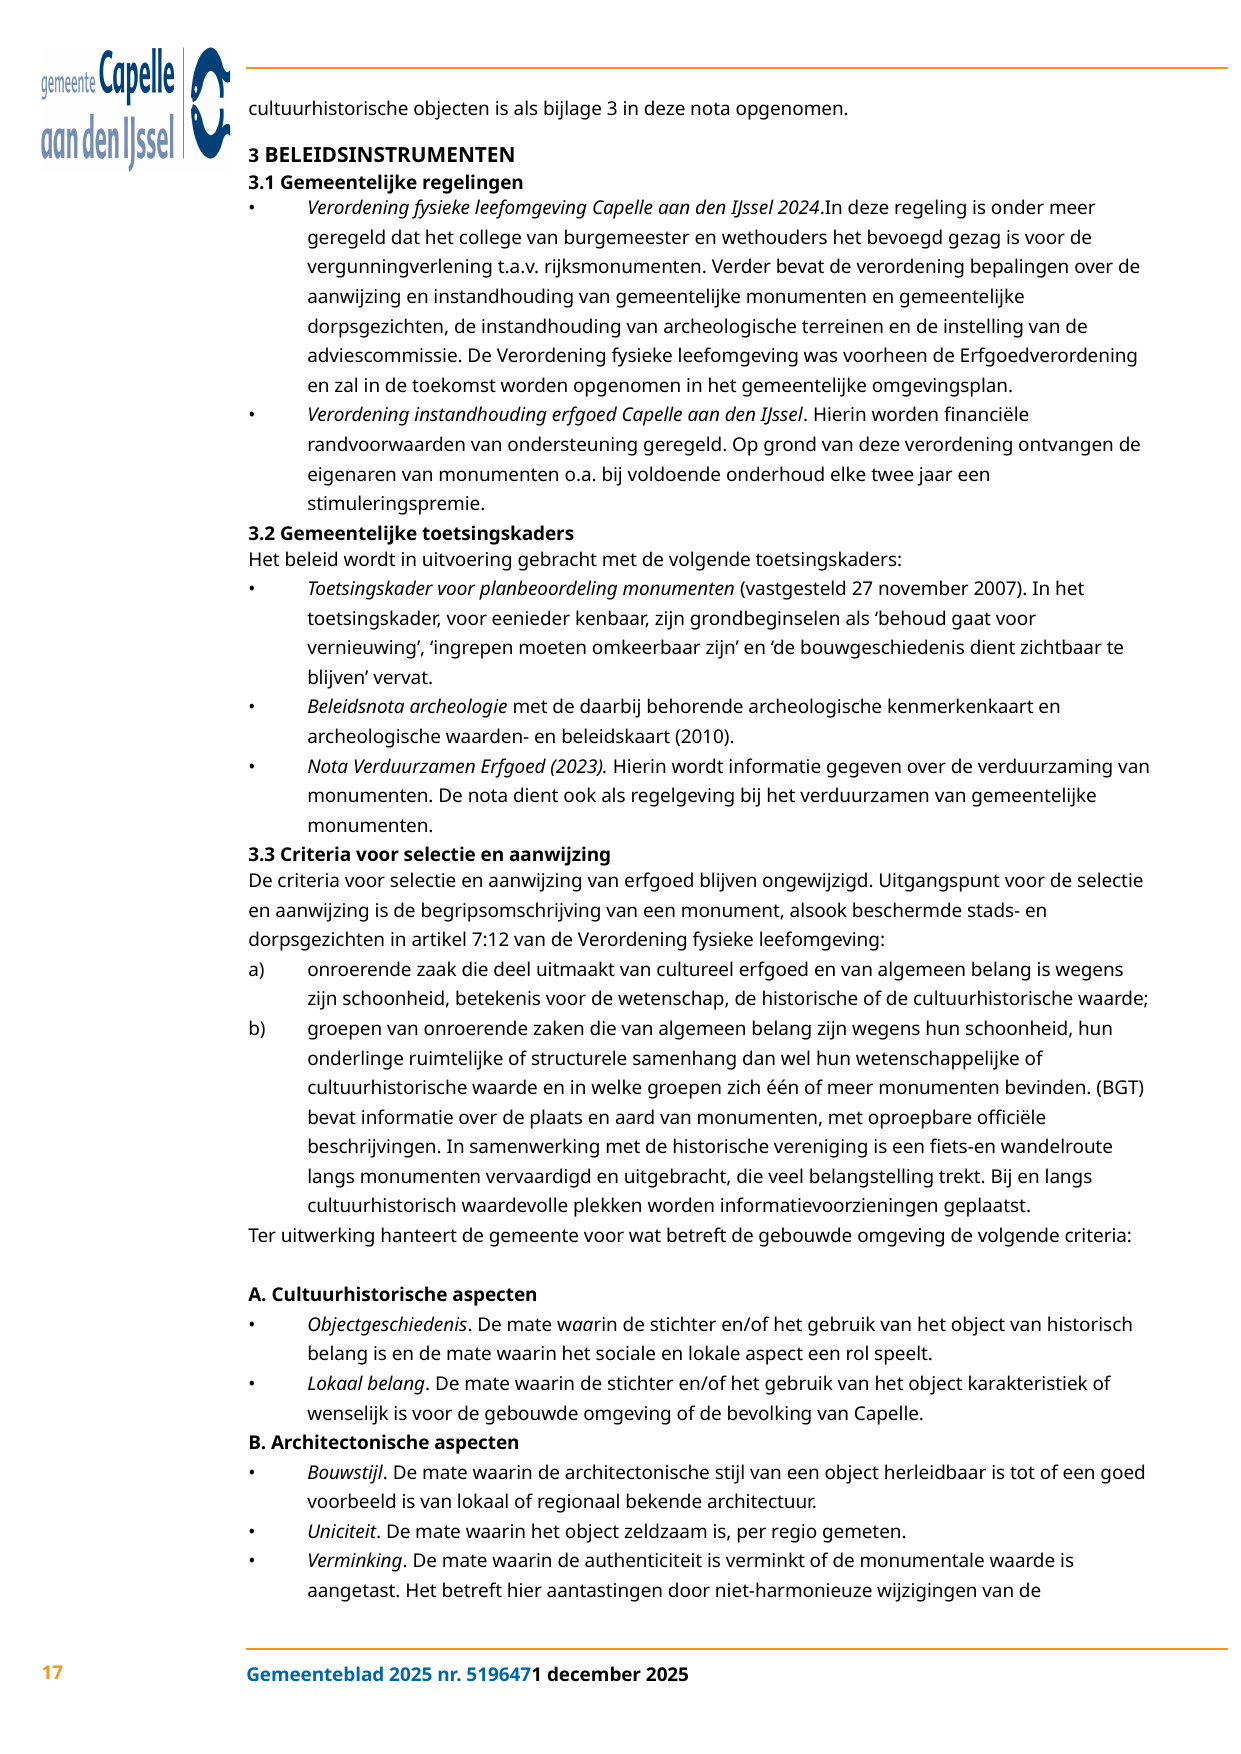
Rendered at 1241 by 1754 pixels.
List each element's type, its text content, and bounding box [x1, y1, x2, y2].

text Het beleid wordt in uitvoering gebracht met de volgende toetsingskaders: [248, 546, 1152, 571]
list Nota Verduurzamen Erfgoed (2023). Hierin wordt informatie gegeven over de verduurzaming van monumenten. De nota dient ook als regelgeving bij het verduurzamen van gemeentelijke monumenten. [248, 753, 1152, 838]
list groepen van onroerende zaken die van algemeen belang zijn wegens hun schoonheid, hun onderlinge ruimtelijke of structurele samenhang dan wel hun wetenschappelijke of cultuurhistorische waarde en in welke groepen zich één of meer monumenten bevinden. (BGT) bevat informatie over de plaats en aard van monumenten, met oproepbare officiële beschrijvingen. In samenwerking met de historische vereniging is een fiets-en wandelroute langs monumenten vervaardigd en uitgebracht, die veel belangstelling trekt. Bij en langs cultuurhistorisch waardevolle plekken worden informatievoorzieningen geplaatst. [248, 1015, 1152, 1218]
list Lokaal belang. De mate waarin de stichter en/of het gebruik van het object karakteristiek of wenselijk is voor de gebouwde omgeving of de bevolking van Capelle. [248, 1370, 1152, 1426]
text 3.3 Criteria voor selectie en aanwijzing [248, 842, 1152, 867]
text 3 BELEIDSINSTRUMENTEN [248, 140, 1152, 169]
list Verordening instandhouding erfgoed Capelle aan den IJssel. Hierin worden financiële randvoorwaarden van ondersteuning geregeld. Op grond van deze verordening ontvangen de eigenaren van monumenten o.a. bij voldoende onderhoud elke twee jaar een stimuleringspremie. [248, 402, 1152, 516]
text 3.2 Gemeentelijke toetsingskaders [248, 520, 1152, 546]
text De criteria voor selectie en aanwijzing van erfgoed blijven ongewijzigd. Uitgangspunt voor de selectie en aanwijzing is de begripsomschrijving van een monument, alsook beschermde stads- en dorpsgezichten in artikel 7:12 van de Verordening fysieke leefomgeving: [248, 867, 1152, 952]
list Uniciteit. De mate waarin het object zeldzaam is, per regio gemeten. [248, 1518, 1152, 1544]
text 3.1 Gemeentelijke regelingen [248, 169, 1152, 194]
list Beleidsnota archeologie met de daarbij behorende archeologische kenmerkenkaart en archeologische waarden- en beleidskaart (2010). [248, 694, 1152, 749]
text cultuurhistorische objecten is als bijlage 3 in deze nota opgenomen. [248, 95, 1152, 121]
text Ter uitwerking hanteert de gemeente voor wat betreft de gebouwde omgeving de volgende criteria: [248, 1222, 1152, 1248]
list Objectgeschiedenis. De mate waarin de stichter en/of het gebruik van het object van historisch belang is en de mate waarin het sociale en lokale aspect een rol speelt. [248, 1311, 1152, 1366]
list Bouwstijl. De mate waarin de architectonische stijl van een object herleidbaar is tot of een goed voorbeeld is van lokaal of regionaal bekende architectuur. [248, 1459, 1152, 1514]
list Verminking. De mate waarin de authenticiteit is verminkt of de monumentale waarde is aangetast. Het betreft hier aantastingen door niet-harmonieuze wijzigingen van de [248, 1548, 1152, 1603]
list Toetsingskader voor planbeoordeling monumenten (vastgesteld 27 november 2007). In het toetsingskader, voor eenieder kenbaar, zijn grondbeginselen als ‘behoud gaat voor vernieuwing’, ‘ingrepen moeten omkeerbaar zijn’ en ‘de bouwgeschiedenis dient zichtbaar te blijven’ vervat. [248, 575, 1152, 690]
text B. Architectonische aspecten [248, 1429, 1152, 1455]
list Verordening fysieke leefomgeving Capelle aan den IJssel 2024.In deze regeling is onder meer geregeld dat het college van burgemeester en wethouders het bevoegd gezag is voor de vergunningverlening t.a.v. rijksmonumenten. Verder bevat de verordening bepalingen over de aanwijzing en instandhouding van gemeentelijke monumenten en gemeentelijke dorpsgezichten, de instandhouding van archeologische terreinen en de instelling van de adviescommissie. De Verordening fysieke leefomgeving was voorheen de Erfgoedverordening en zal in de toekomst worden opgenomen in het gemeentelijke omgevingsplan. [248, 194, 1152, 398]
picture [41, 47, 231, 172]
text A. Cultuurhistorische aspecten [248, 1281, 1152, 1307]
list onroerende zaak die deel uitmaakt van cultureel erfgoed en van algemeen belang is wegens zijn schoonheid, betekenis voor de wetenschap, de historische of de cultuurhistorische waarde; [248, 956, 1152, 1011]
